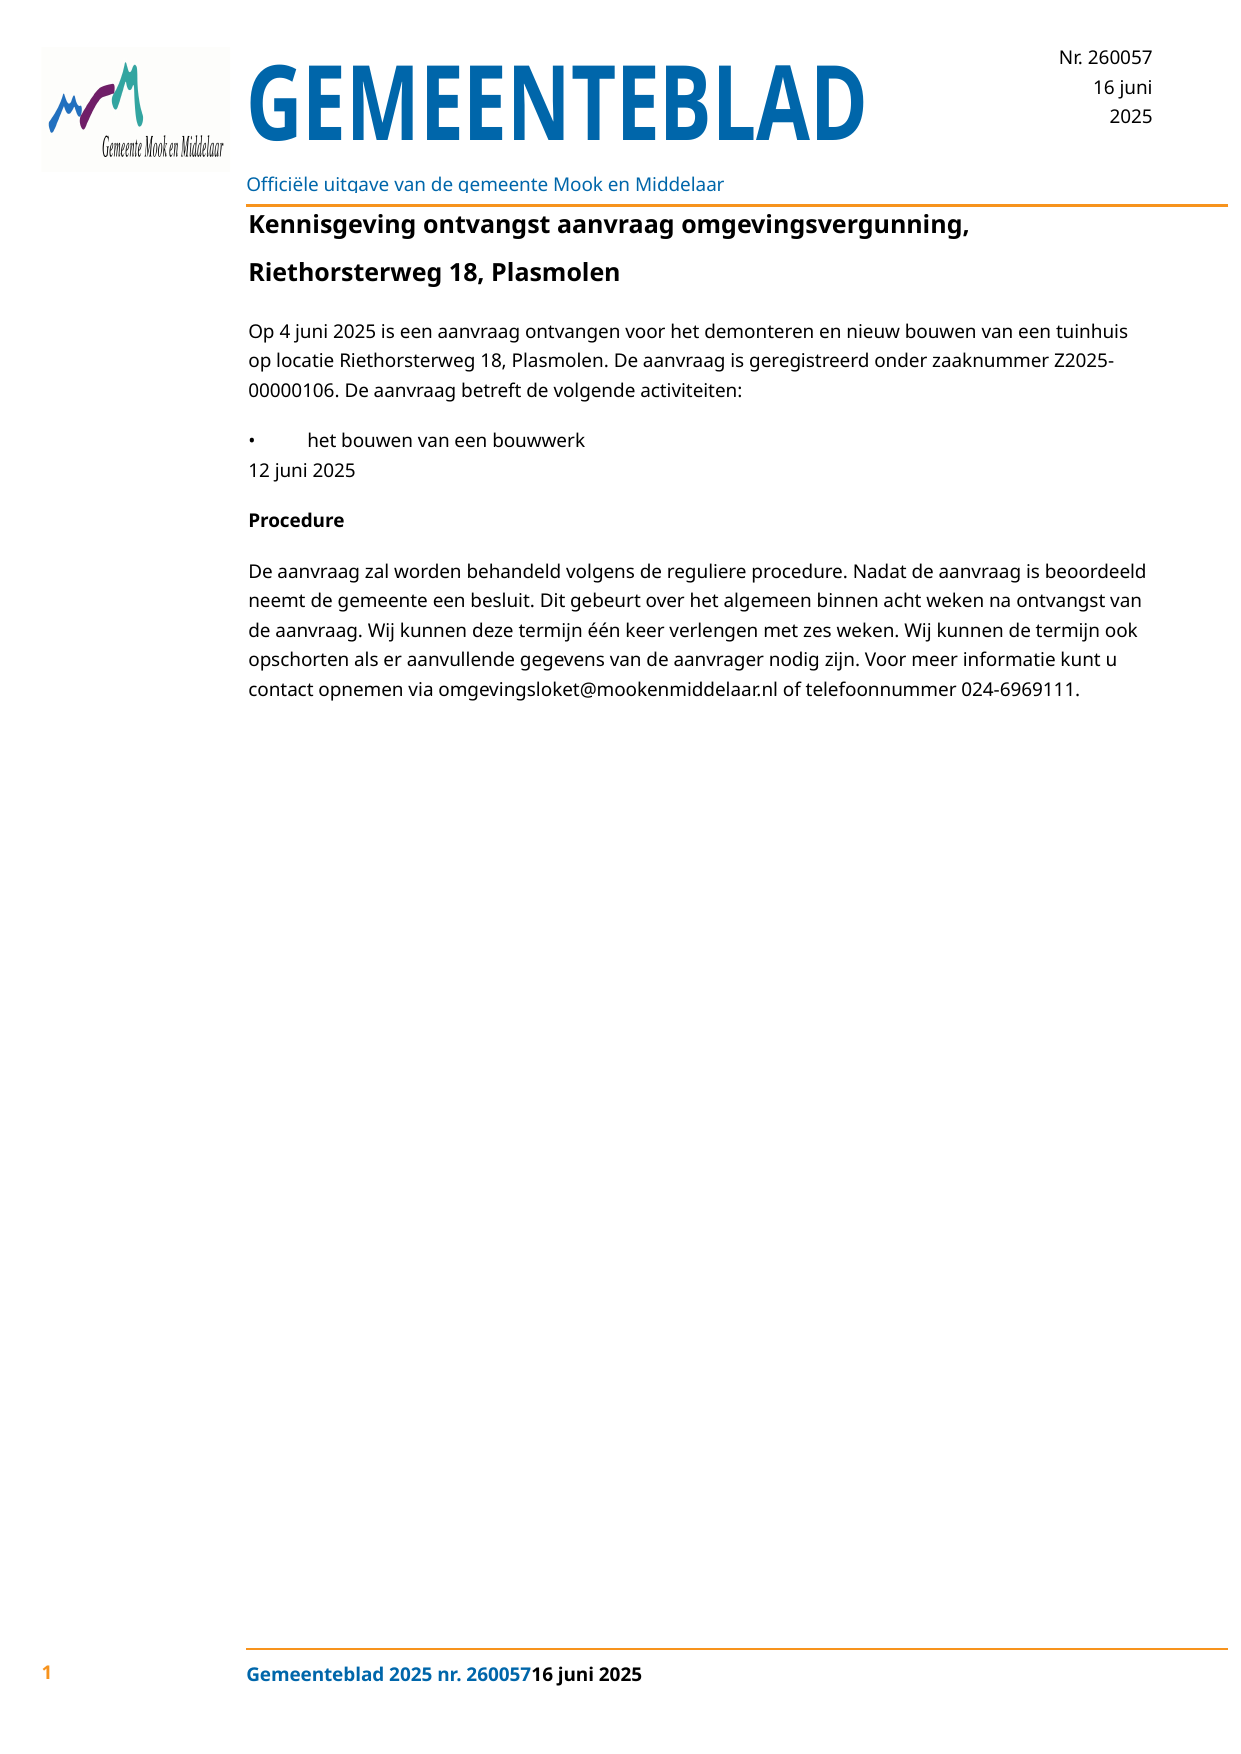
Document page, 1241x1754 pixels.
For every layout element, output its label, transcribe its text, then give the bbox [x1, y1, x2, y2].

text Procedure [248, 507, 1152, 533]
text Kennisgeving ontvangst aanvraag omgevingsvergunning, Riethorsterweg 18, Plasmolen [248, 207, 1152, 288]
text De aanvraag zal worden behandeld volgens de reguliere procedure. Nadat de aanvraag is beoordeeld neemt de gemeente een besluit. Dit gebeurt over het algemeen binnen acht weken na ontvangst van de aanvraag. Wij kunnen deze termijn één keer verlengen met zes weken. Wij kunnen de termijn ook opschorten als er aanvullende gegevens van de aanvrager nodig zijn. Voor meer informatie kunt u contact opnemen via omgevingsloket@mookenmiddelaar.nl of telefoonnummer 024-6969111. [248, 558, 1152, 702]
text Op 4 juni 2025 is een aanvraag ontvangen voor het demonteren en nieuw bouwen van een tuinhuis op locatie Riethorsterweg 18, Plasmolen. De aanvraag is geregistreerd onder zaaknummer Z2025-00000106. De aanvraag betreft de volgende activiteiten: [248, 318, 1152, 403]
picture [41, 47, 231, 172]
text 12 juni 2025 [248, 457, 1152, 483]
list het bouwen van een bouwwerk [248, 427, 1152, 453]
